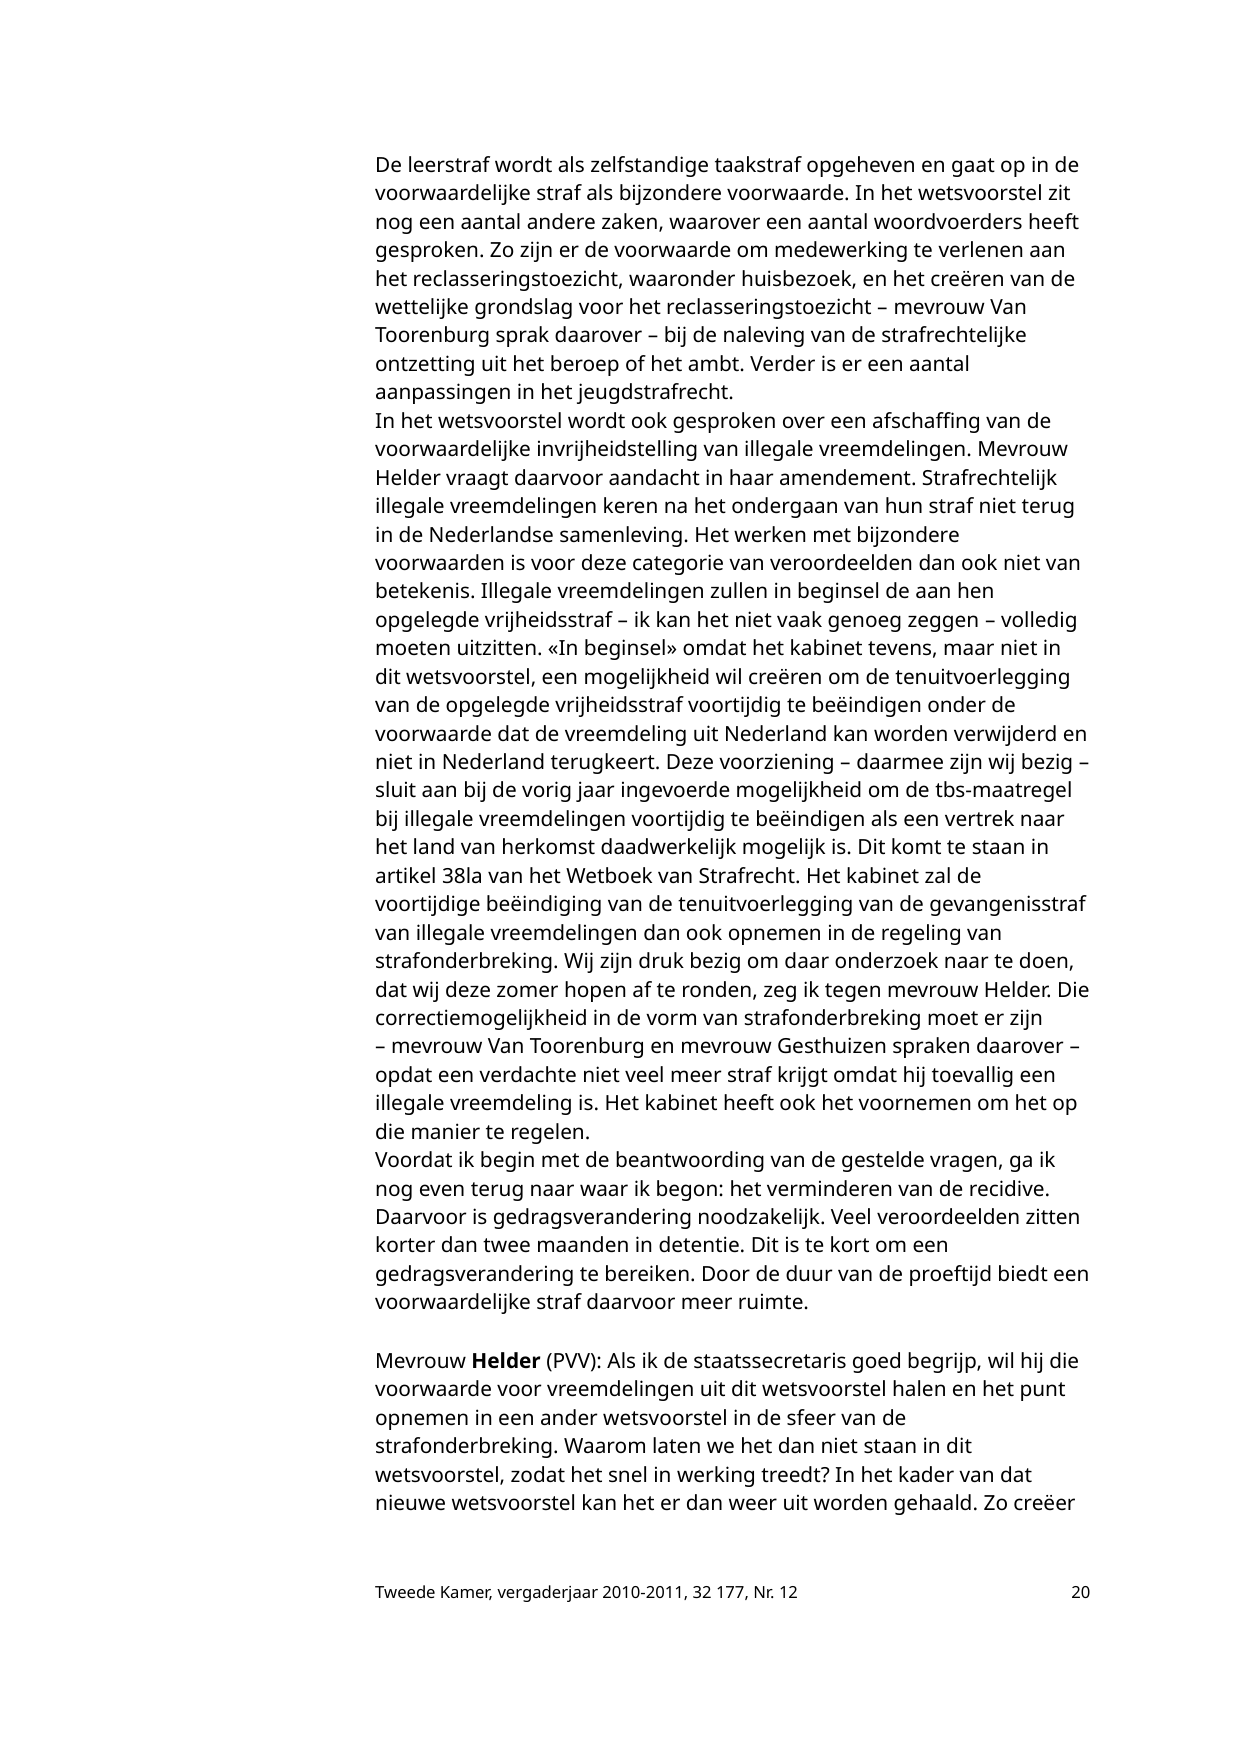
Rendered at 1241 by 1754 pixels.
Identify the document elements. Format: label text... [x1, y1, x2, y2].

text In het wetsvoorstel wordt ook gesproken over een afschaffing van de voorwaardelijke invrijheidstelling van illegale vreemdelingen. Mevrouw Helder vraagt daarvoor aandacht in haar amendement. Strafrechtelijk illegale vreemdelingen keren na het ondergaan van hun straf niet terug in de Nederlandse samenleving. Het werken met bijzondere voorwaarden is voor deze categorie van veroordeelden dan ook niet van betekenis. Illegale vreemdelingen zullen in beginsel de aan hen opgelegde vrijheidsstraf – ik kan het niet vaak genoeg zeggen – volledig moeten uitzitten. «In beginsel» omdat het kabinet tevens, maar niet in dit wetsvoorstel, een mogelijkheid wil creëren om de tenuitvoerlegging van de opgelegde vrijheidsstraf voortijdig te beëindigen onder de voorwaarde dat de vreemdeling uit Nederland kan worden verwijderd en niet in Nederland terugkeert. Deze voorziening – daarmee zijn wij bezig – sluit aan bij de vorig jaar ingevoerde mogelijkheid om de tbs-maatregel bij illegale vreemdelingen voortijdig te beëindigen als een vertrek naar het land van herkomst daadwerkelijk mogelijk is. Dit komt te staan in artikel 38la van het Wetboek van Strafrecht. Het kabinet zal de voortijdige beëindiging van de tenuitvoerlegging van de gevangenisstraf van illegale vreemdelingen dan ook opnemen in de regeling van strafonderbreking. Wij zijn druk bezig om daar onderzoek naar te doen, dat wij deze zomer hopen af te ronden, zeg ik tegen mevrouw Helder. Die correctiemogelijkheid in de vorm van strafonderbreking moet er zijn – mevrouw Van Toorenburg en mevrouw Gesthuizen spraken daarover – opdat een verdachte niet veel meer straf krijgt omdat hij toevallig een illegale vreemdeling is. Het kabinet heeft ook het voornemen om het op die manier te regelen. [375, 406, 1090, 1145]
text De leerstraf wordt als zelfstandige taakstraf opgeheven en gaat op in de voorwaardelijke straf als bijzondere voorwaarde. In het wetsvoorstel zit nog een aantal andere zaken, waarover een aantal woordvoerders heeft gesproken. Zo zijn er de voorwaarde om medewerking te verlenen aan het reclasseringstoezicht, waaronder huisbezoek, en het creëren van de wettelijke grondslag voor het reclasseringstoezicht – mevrouw Van Toorenburg sprak daarover – bij de naleving van de strafrechtelijke ontzetting uit het beroep of het ambt. Verder is er een aantal aanpassingen in het jeugdstrafrecht. [375, 150, 1090, 406]
text Voordat ik begin met de beantwoording van de gestelde vragen, ga ik nog even terug naar waar ik begon: het verminderen van de recidive. Daarvoor is gedragsverandering noodzakelijk. Veel veroordeelden zitten korter dan twee maanden in detentie. Dit is te kort om een gedragsverandering te bereiken. Door de duur van de proeftijd biedt een voorwaardelijke straf daarvoor meer ruimte. [375, 1145, 1090, 1316]
text Mevrouw Helder (PVV): Als ik de staatssecretaris goed begrijp, wil hij die voorwaarde voor vreemdelingen uit dit wetsvoorstel halen en het punt opnemen in een ander wetsvoorstel in de sfeer van de strafonderbreking. Waarom laten we het dan niet staan in dit wetsvoorstel, zodat het snel in werking treedt? In het kader van dat nieuwe wetsvoorstel kan het er dan weer uit worden gehaald. Zo creëer [375, 1346, 1090, 1517]
